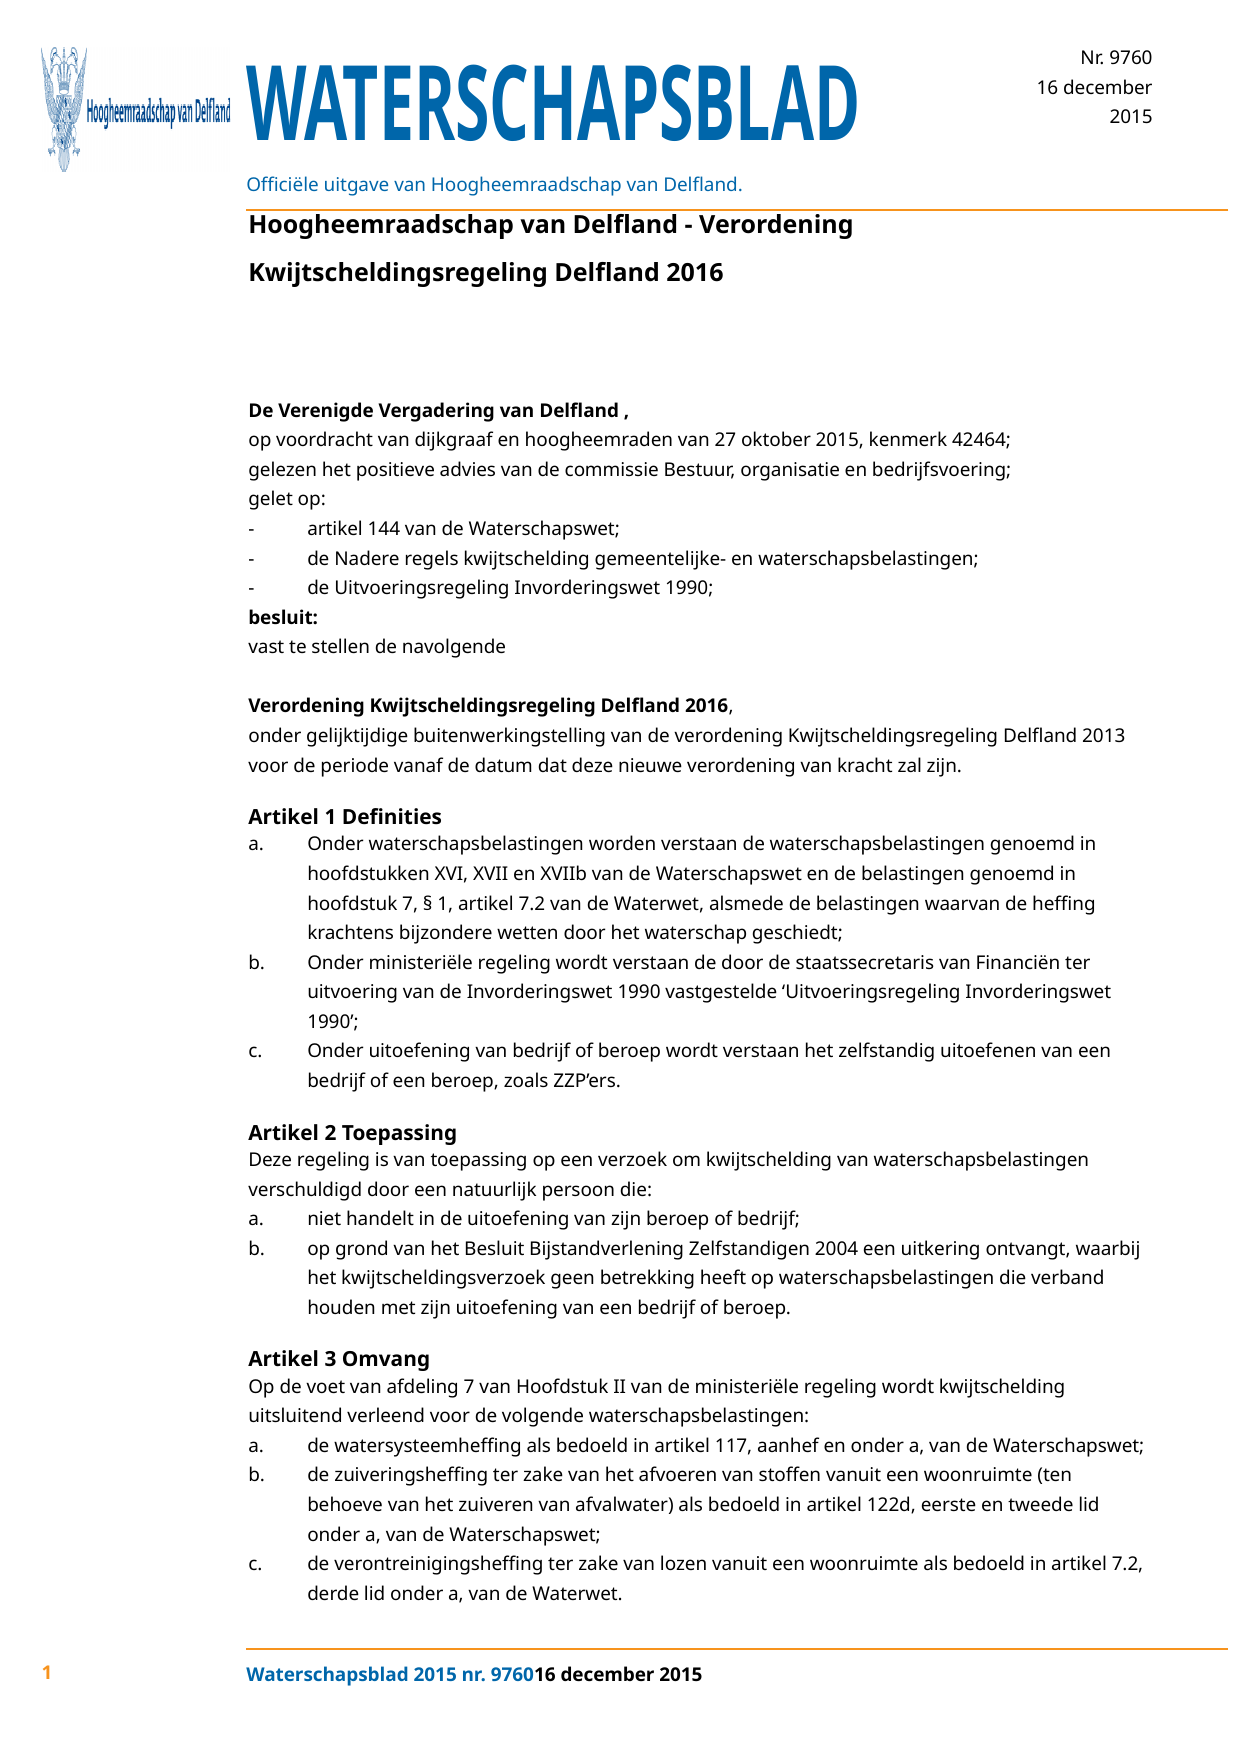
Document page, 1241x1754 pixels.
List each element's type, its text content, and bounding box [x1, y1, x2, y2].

text vast te stellen de navolgende [248, 633, 1152, 659]
text Artikel 3 Omvang [248, 1344, 1152, 1373]
list Onder waterschapsbelastingen worden verstaan de waterschapsbelastingen genoemd in hoofdstukken XVI, XVII en XVIIb van de Waterschapswet en de belastingen genoemd in hoofdstuk 7, § 1, artikel 7.2 van de Waterwet, alsmede de belastingen waarvan de heffing krachtens bijzondere wetten door het waterschap geschiedt; [248, 831, 1152, 945]
list op grond van het Besluit Bijstandverlening Zelfstandigen 2004 een uitkering ontvangt, waarbij het kwijtscheldingsverzoek geen betrekking heeft op waterschapsbelastingen die verband houden met zijn uitoefening van een bedrijf of beroep. [248, 1235, 1152, 1320]
text Deze regeling is van toepassing op een verzoek om kwijtschelding van waterschapsbelastingen verschuldigd door een natuurlijk persoon die: [248, 1146, 1152, 1201]
text onder gelijktijdige buitenwerkingstelling van de verordening Kwijtscheldingsregeling Delfland 2013 voor de periode vanaf de datum dat deze nieuwe verordening van kracht zal zijn. [248, 722, 1152, 777]
list de Uitvoeringsregeling Invorderingswet 1990; [248, 574, 1152, 600]
list de zuiveringsheffing ter zake van het afvoeren van stoffen vanuit een woonruimte (ten behoeve van het zuiveren van afvalwater) als bedoeld in artikel 122d, eerste en tweede lid onder a, van de Waterschapswet; [248, 1462, 1152, 1547]
picture [41, 47, 231, 172]
list artikel 144 van de Waterschapswet; [248, 515, 1152, 541]
text Artikel 2 Toepassing [248, 1118, 1152, 1146]
list Onder ministeriële regeling wordt verstaan de door de staatssecretaris van Financiën ter uitvoering van de Invorderingswet 1990 vastgestelde ‘Uitvoeringsregeling Invorderingswet 1990’; [248, 949, 1152, 1034]
text Op de voet van afdeling 7 van Hoofdstuk II van de ministeriële regeling wordt kwijtschelding uitsluitend verleend voor de volgende waterschapsbelastingen: [248, 1373, 1152, 1428]
list de watersysteemheffing als bedoeld in artikel 117, aanhef en onder a, van de Waterschapswet; [248, 1432, 1152, 1458]
list de Nadere regels kwijtschelding gemeentelijke- en waterschapsbelastingen; [248, 545, 1152, 570]
text gelet op: [248, 486, 1152, 511]
list Onder uitoefening van bedrijf of beroep wordt verstaan het zelfstandig uitoefenen van een bedrijf of een beroep, zoals ZZP’ers. [248, 1038, 1152, 1093]
text Artikel 1 Definities [248, 802, 1152, 831]
text op voordracht van dijkgraaf en hoogheemraden van 27 oktober 2015, kenmerk 42464; [248, 426, 1152, 452]
text gelezen het positieve advies van de commissie Bestuur, organisatie en bedrijfsvoering; [248, 456, 1152, 482]
text besluit: [248, 604, 1152, 629]
text Verordening Kwijtscheldingsregeling Delfland 2016, [248, 693, 1152, 718]
list de verontreinigingsheffing ter zake van lozen vanuit een woonruimte als bedoeld in artikel 7.2, derde lid onder a, van de Waterwet. [248, 1550, 1152, 1606]
text Hoogheemraadschap van Delfland - Verordening Kwijtscheldingsregeling Delfland 2016 [248, 211, 1152, 288]
list niet handelt in de uitoefening van zijn beroep of bedrijf; [248, 1205, 1152, 1231]
text De Verenigde Vergadering van Delfland , [248, 397, 1152, 422]
